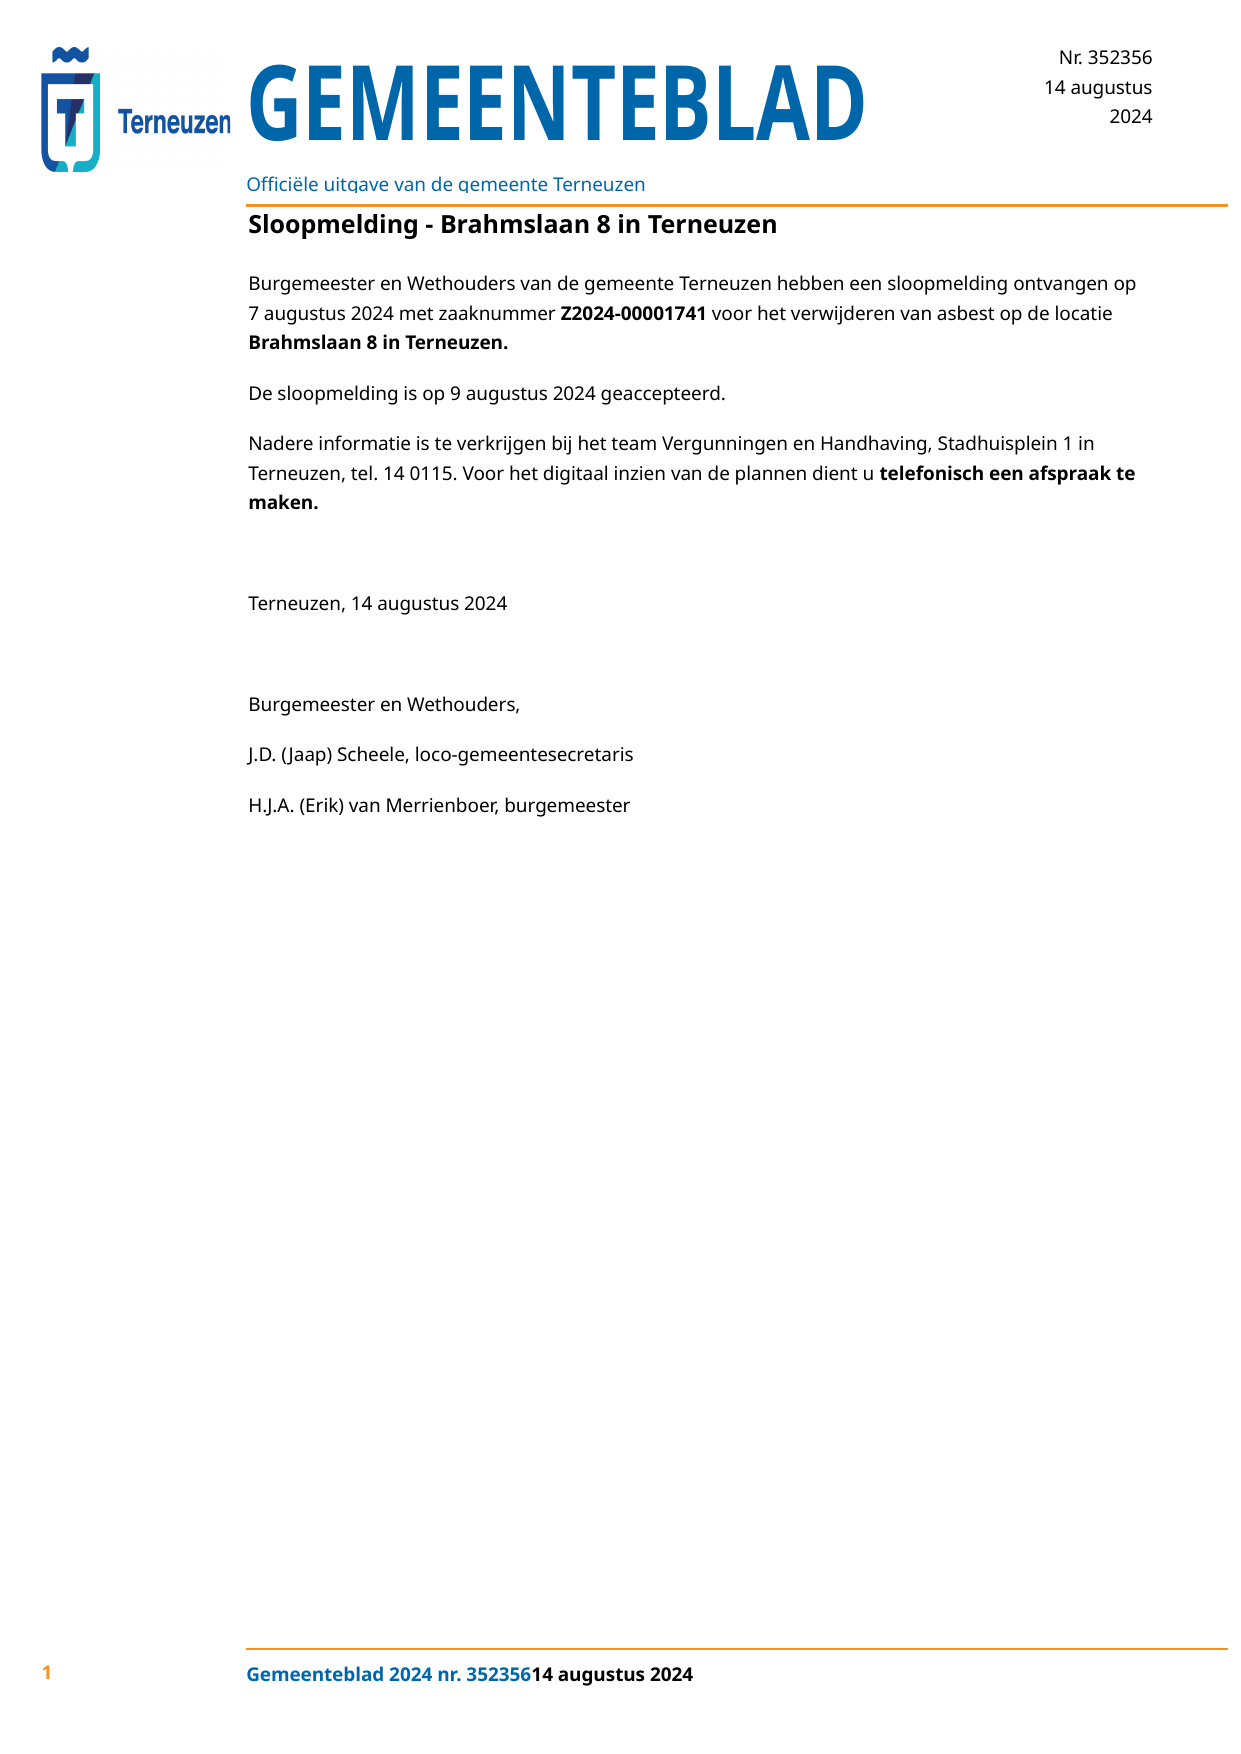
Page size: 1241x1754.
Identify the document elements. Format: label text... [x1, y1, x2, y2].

text De sloopmelding is op 9 augustus 2024 geaccepteerd. [248, 380, 1152, 406]
text J.D. (Jaap) Scheele, loco-gemeentesecretaris [248, 742, 1152, 767]
text Burgemeester en Wethouders, [248, 691, 1152, 717]
text Sloopmelding - Brahmslaan 8 in Terneuzen [248, 207, 1152, 241]
text Terneuzen, 14 augustus 2024 [248, 590, 1152, 616]
text Burgemeester en Wethouders van de gemeente Terneuzen hebben een sloopmelding ontvangen op 7 augustus 2024 met zaaknummer Z2024-00001741 voor het verwijderen van asbest op de locatie Brahmslaan 8 in Terneuzen. [248, 270, 1152, 355]
text Nadere informatie is te verkrijgen bij het team Vergunningen en Handhaving, Stadhuisplein 1 in Terneuzen, tel. 14 0115. Voor het digitaal inzien van de plannen dient u telefonisch een afspraak te maken. [248, 430, 1152, 515]
picture [41, 47, 231, 172]
text H.J.A. (Erik) van Merrienboer, burgemeester [248, 792, 1152, 818]
